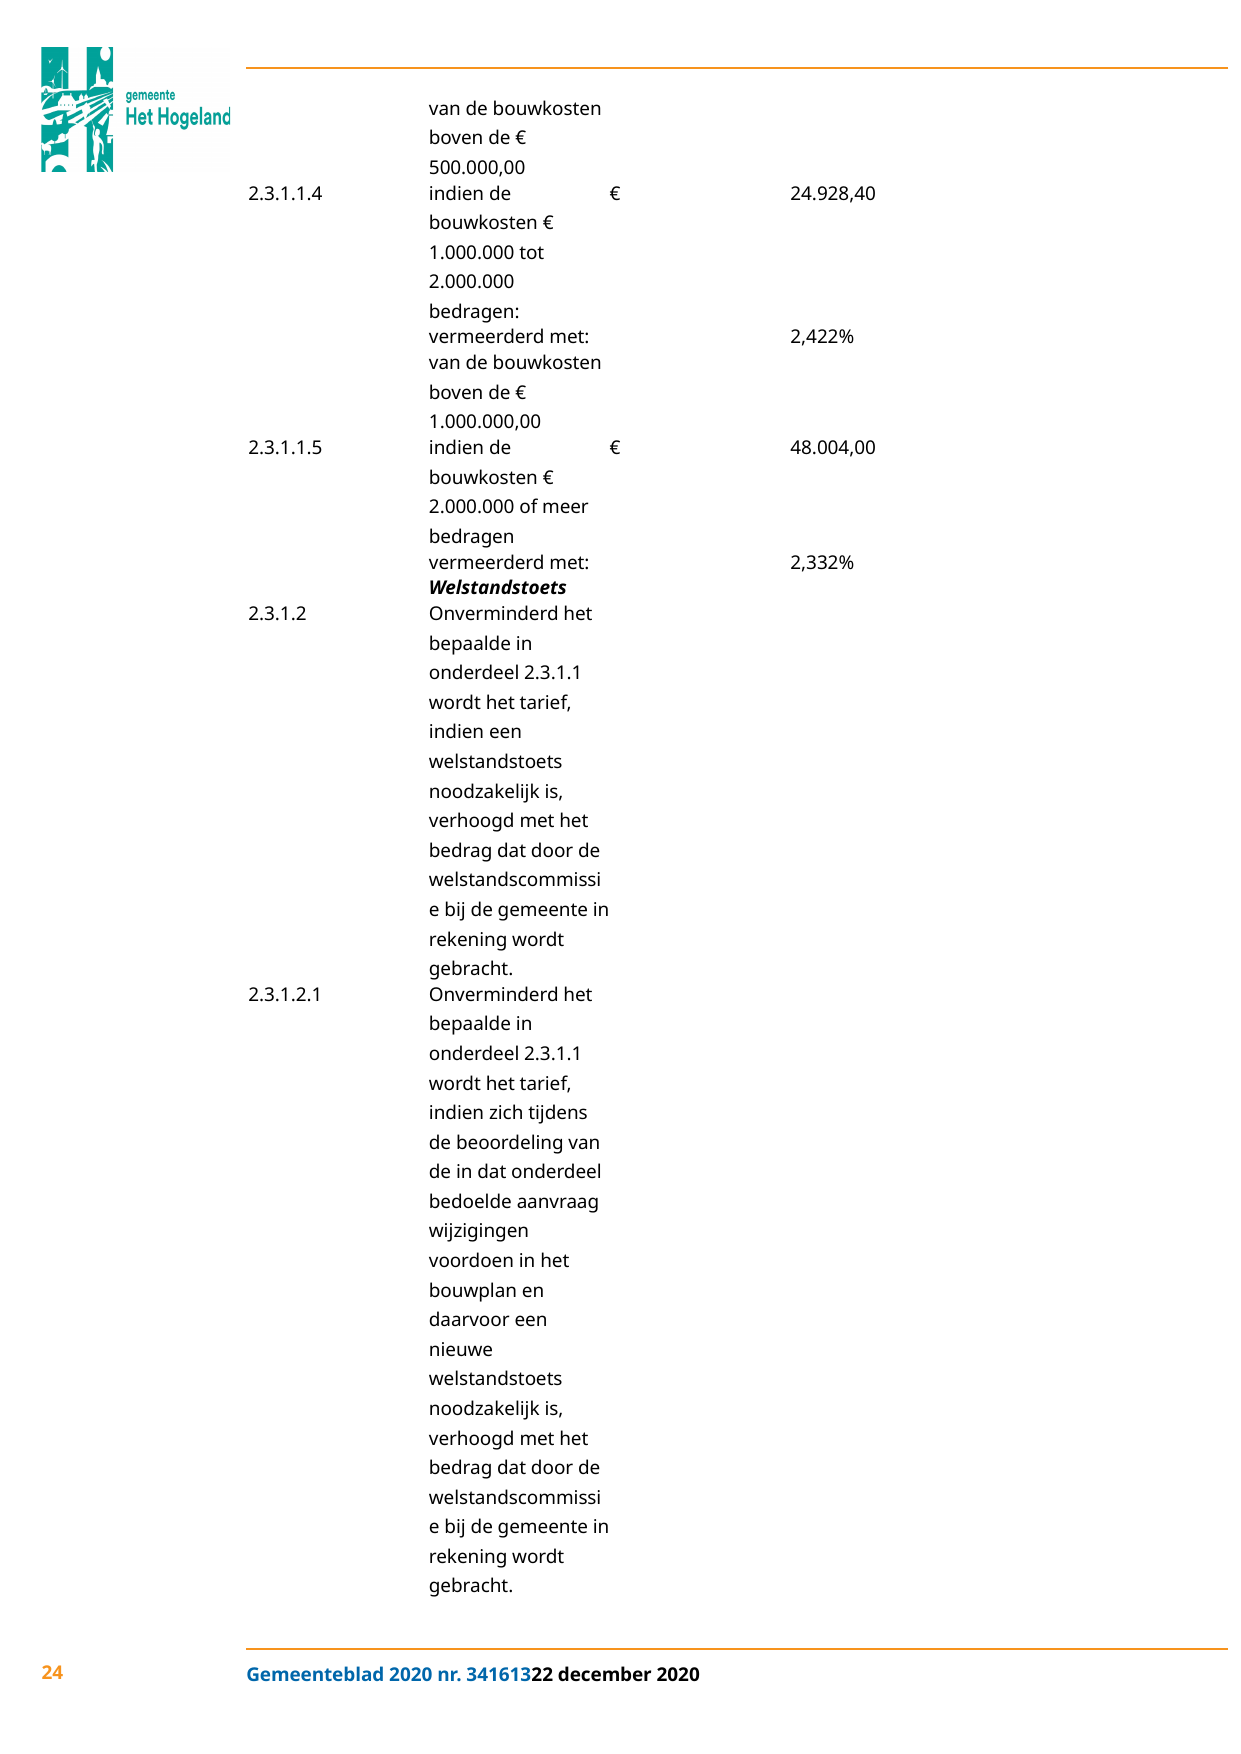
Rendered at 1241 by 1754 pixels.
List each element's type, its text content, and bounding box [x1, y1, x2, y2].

table_cell [971, 95, 1152, 180]
table_cell [971, 575, 1152, 600]
picture [41, 47, 231, 172]
table_cell vermeerderd met: [429, 549, 609, 574]
table_cell indien de bouwkosten € 2.000.000 of meer bedragen [429, 434, 609, 549]
table_cell Onverminderd het bepaalde in onderdeel 2.3.1.1 wordt het tarief, indien een welstandstoets noodzakelijk is, verhoogd met het bedrag dat door de welstandscommissie bij de gemeente in rekening wordt gebracht. [429, 600, 609, 981]
table_cell [609, 575, 790, 600]
table_cell [971, 180, 1152, 324]
table_cell € [609, 180, 790, 324]
table_cell [971, 324, 1152, 349]
table_cell [248, 575, 429, 600]
table_cell [790, 981, 971, 1598]
table_cell indien de bouwkosten € 1.000.000 tot 2.000.000 bedragen: [429, 180, 609, 324]
table_cell [971, 600, 1152, 981]
table_cell [971, 434, 1152, 549]
table_cell van de bouwkosten boven de € 1.000.000,00 [429, 350, 609, 434]
table_cell 24.928,40 [790, 180, 971, 324]
table_cell [609, 95, 790, 180]
table_cell [609, 600, 790, 981]
table_cell [609, 981, 790, 1598]
table_cell 2.3.1.2.1 [248, 981, 429, 1598]
table_cell 2.3.1.1.4 [248, 180, 429, 324]
table_cell 48.004,00 [790, 434, 971, 549]
table_cell [609, 324, 790, 349]
table_cell [971, 549, 1152, 574]
table_cell [609, 549, 790, 574]
table_cell 2.3.1.2 [248, 600, 429, 981]
table_cell 2,332% [790, 549, 971, 574]
table_cell vermeerderd met: [429, 324, 609, 349]
table_cell [248, 324, 429, 349]
table_cell van de bouwkosten boven de € 500.000,00 [429, 95, 609, 180]
table_cell [790, 575, 971, 600]
table_cell [609, 350, 790, 434]
table_cell 2,422% [790, 324, 971, 349]
table_cell [790, 600, 971, 981]
table_cell € [609, 434, 790, 549]
table_cell Welstandstoets [429, 575, 609, 600]
table_cell [248, 95, 429, 180]
table_cell 2.3.1.1.5 [248, 434, 429, 549]
table_cell Onverminderd het bepaalde in onderdeel 2.3.1.1 wordt het tarief, indien zich tijdens de beoordeling van de in dat onderdeel bedoelde aanvraag wijzigingen voordoen in het bouwplan en daarvoor een nieuwe welstandstoets noodzakelijk is, verhoogd met het bedrag dat door de welstandscommissie bij de gemeente in rekening wordt gebracht. [429, 981, 609, 1598]
table_cell [790, 350, 971, 434]
table_cell [971, 350, 1152, 434]
table_cell [248, 549, 429, 574]
table_cell [971, 981, 1152, 1598]
table_cell [790, 95, 971, 180]
table_cell [248, 350, 429, 434]
